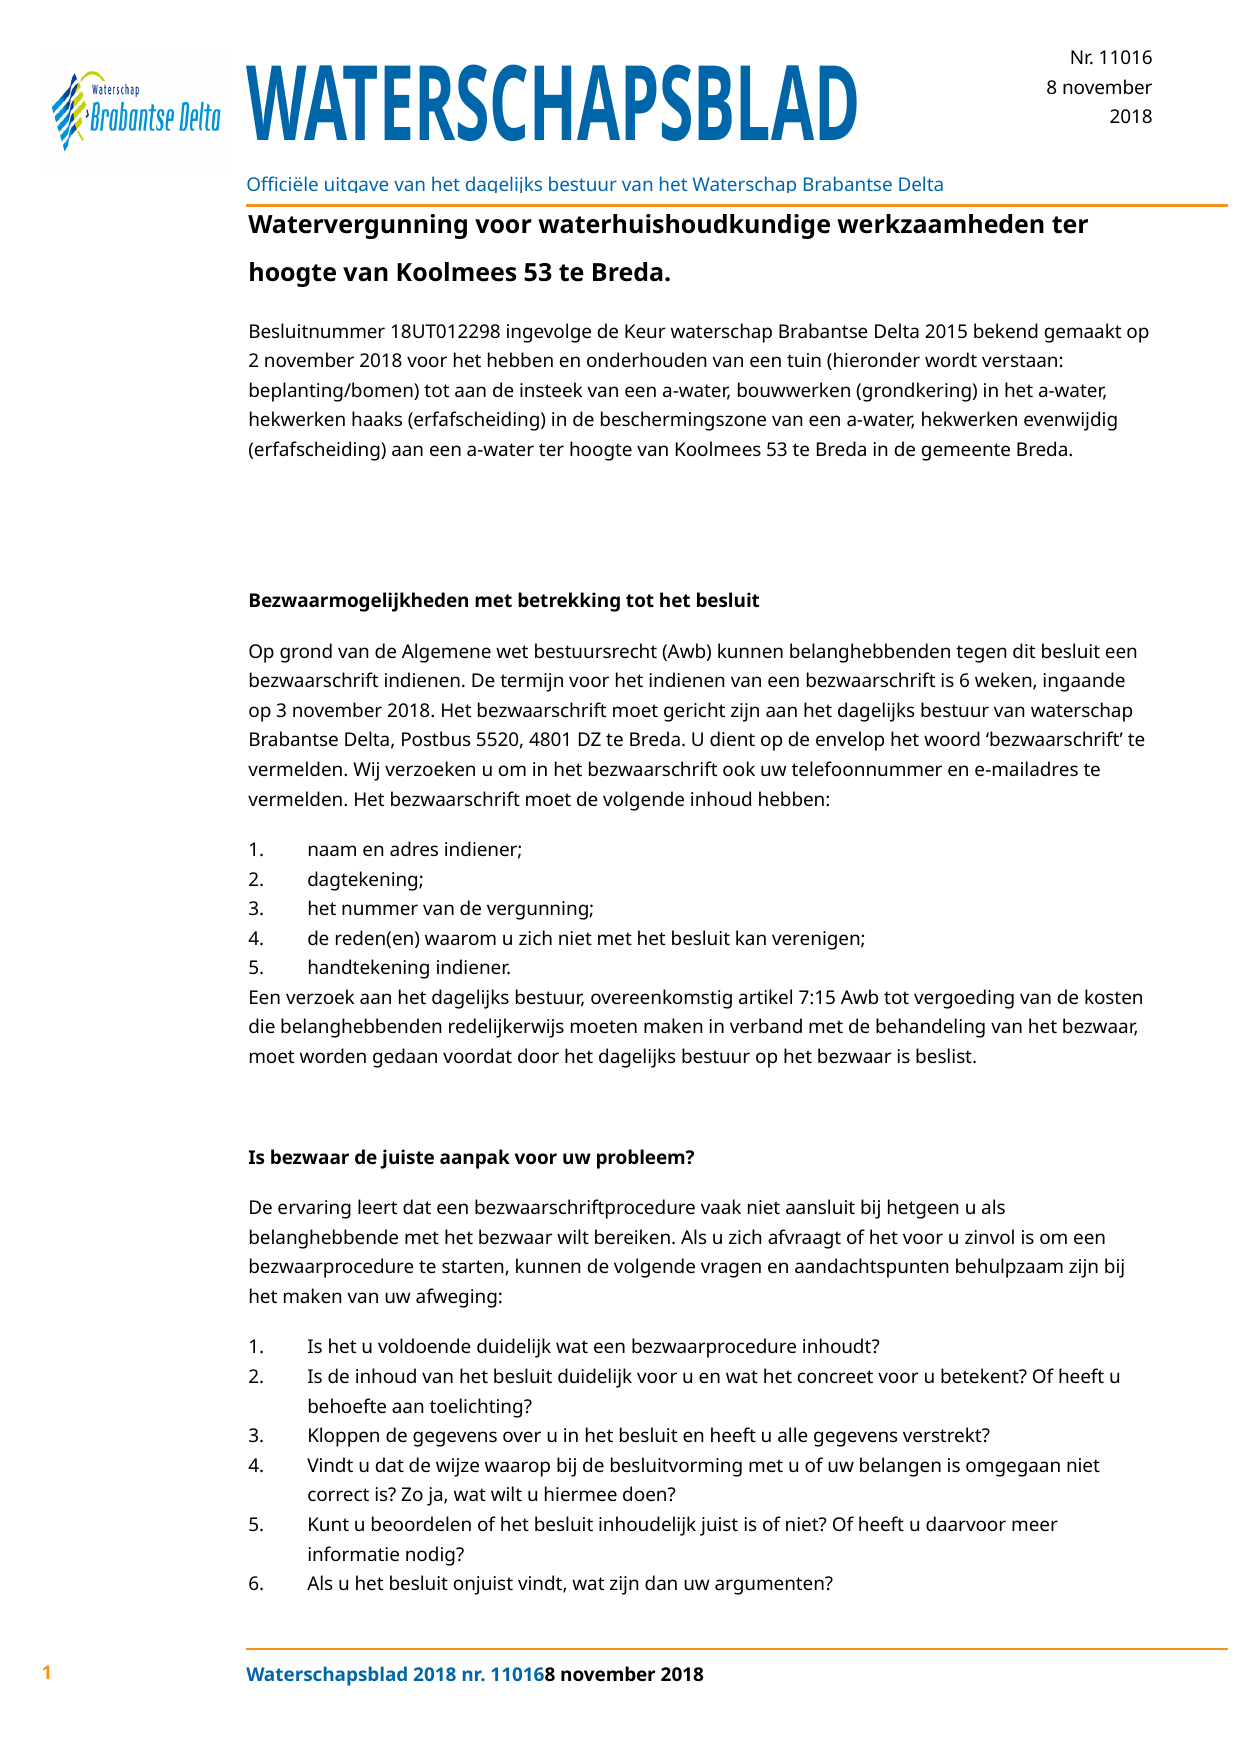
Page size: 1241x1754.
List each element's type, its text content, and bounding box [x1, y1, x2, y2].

text Is bezwaar de juiste aanpak voor uw probleem? [248, 1144, 1152, 1170]
list Kunt u beoordelen of het besluit inhoudelijk juist is of niet? Of heeft u daarvoor meer informatie nodig? [248, 1511, 1152, 1567]
list Kloppen de gegevens over u in het besluit en heeft u alle gegevens verstrekt? [248, 1422, 1152, 1448]
list de reden(en) waarom u zich niet met het besluit kan verenigen; [248, 925, 1152, 951]
text Een verzoek aan het dagelijks bestuur, overeenkomstig artikel 7:15 Awb tot vergoeding van de kosten die belanghebbenden redelijkerwijs moeten maken in verband met de behandeling van het bezwaar, moet worden gedaan voordat door het dagelijks bestuur op het bezwaar is beslist. [248, 984, 1152, 1069]
list Vindt u dat de wijze waarop bij de besluitvorming met u of uw belangen is omgegaan niet correct is? Zo ja, wat wilt u hiermee doen? [248, 1452, 1152, 1507]
list dagtekening; [248, 866, 1152, 892]
text Besluitnummer 18UT012298 ingevolge de Keur waterschap Brabantse Delta 2015 bekend gemaakt op 2 november 2018 voor het hebben en onderhouden van een tuin (hieronder wordt verstaan: beplanting/bomen) tot aan de insteek van een a-water, bouwwerken (grondkering) in het a-water, hekwerken haaks (erfafscheiding) in de beschermingszone van een a-water, hekwerken evenwijdig (erfafscheiding) aan een a-water ter hoogte van Koolmees 53 te Breda in de gemeente Breda. [248, 318, 1152, 462]
text Watervergunning voor waterhuishoudkundige werkzaamheden ter hoogte van Koolmees 53 te Breda. [248, 207, 1152, 288]
text Op grond van de Algemene wet bestuursrecht (Awb) kunnen belanghebbenden tegen dit besluit een bezwaarschrift indienen. De termijn voor het indienen van een bezwaarschrift is 6 weken, ingaande op 3 november 2018. Het bezwaarschrift moet gericht zijn aan het dagelijks bestuur van waterschap Brabantse Delta, Postbus 5520, 4801 DZ te Breda. U dient op de envelop het woord ‘bezwaarschrift’ te vermelden. Wij verzoeken u om in het bezwaarschrift ook uw telefoonnummer en e‑mailadres te vermelden. Het bezwaarschrift moet de volgende inhoud hebben: [248, 638, 1152, 812]
list naam en adres indiener; [248, 836, 1152, 862]
list Als u het besluit onjuist vindt, wat zijn dan uw argumenten? [248, 1570, 1152, 1596]
picture [41, 47, 231, 172]
list Is de inhoud van het besluit duidelijk voor u en wat het concreet voor u betekent? Of heeft u behoefte aan toelichting? [248, 1363, 1152, 1419]
list het nummer van de vergunning; [248, 895, 1152, 921]
list handtekening indiener. [248, 954, 1152, 980]
list Is het u voldoende duidelijk wat een bezwaarprocedure inhoudt? [248, 1334, 1152, 1359]
text Bezwaarmogelijkheden met betrekking tot het besluit [248, 587, 1152, 613]
text De ervaring leert dat een bezwaarschriftprocedure vaak niet aansluit bij hetgeen u als belanghebbende met het bezwaar wilt bereiken. Als u zich afvraagt of het voor u zinvol is om een bezwaarprocedure te starten, kunnen de volgende vragen en aandachtspunten behulpzaam zijn bij het maken van uw afweging: [248, 1194, 1152, 1309]
